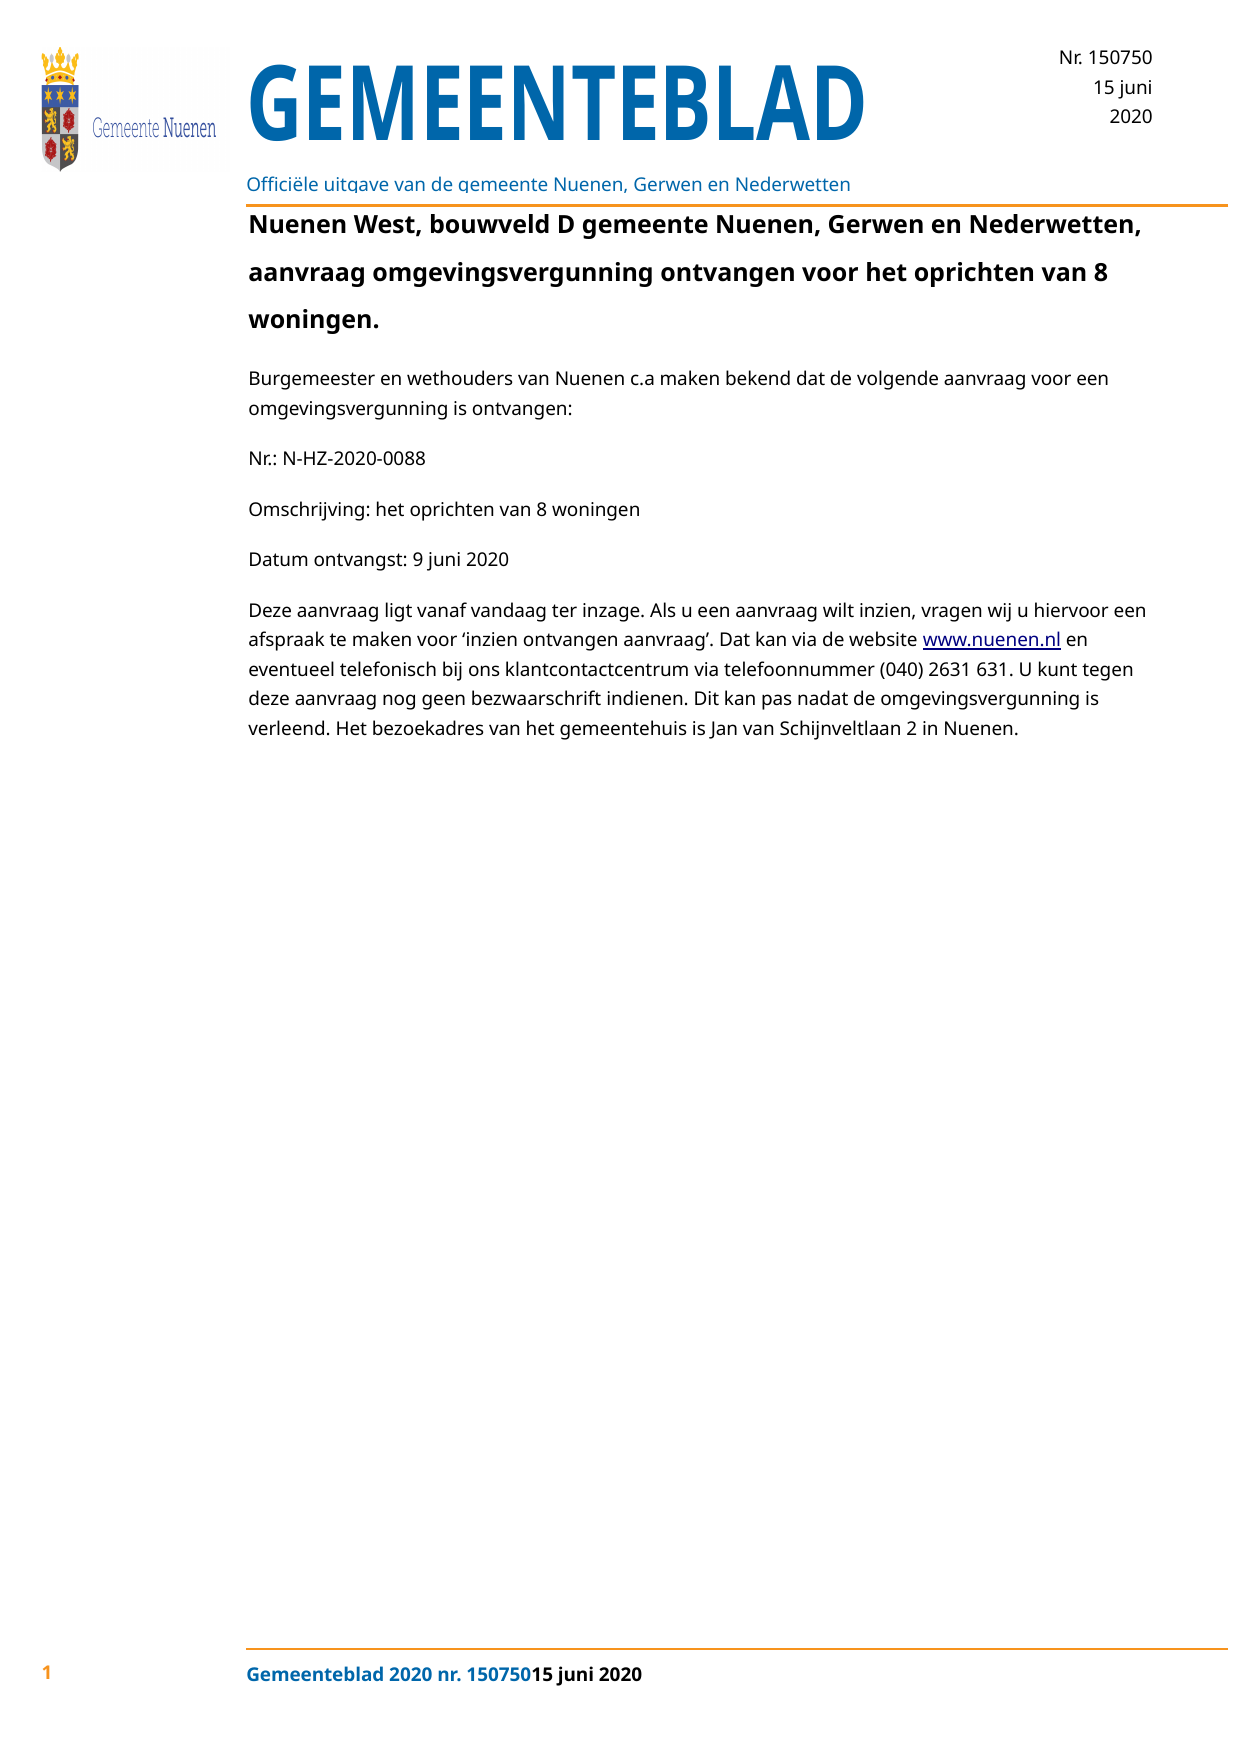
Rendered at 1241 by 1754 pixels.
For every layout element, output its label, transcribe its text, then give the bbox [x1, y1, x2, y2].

text Deze aanvraag ligt vanaf vandaag ter inzage. Als u een aanvraag wilt inzien, vragen wij u hiervoor een afspraak te maken voor ‘inzien ontvangen aanvraag’. Dat kan via de website www.nuenen.nl en eventueel telefonisch bij ons klantcontactcentrum via telefoonnummer (040) 2631 631. U kunt tegen deze aanvraag nog geen bezwaarschrift indienen. Dit kan pas nadat de omgevingsvergunning is verleend. Het bezoekadres van het gemeentehuis is Jan van Schijnveltlaan 2 in Nuenen. [248, 597, 1152, 741]
picture [41, 47, 231, 172]
text Datum ontvangst: 9 juni 2020 [248, 546, 1152, 572]
text Burgemeester en wethouders van Nuenen c.a maken bekend dat de volgende aanvraag voor een omgevingsvergunning is ontvangen: [248, 366, 1152, 421]
text Omschrijving: het oprichten van 8 woningen [248, 496, 1152, 522]
text Nr.: N-HZ-2020-0088 [248, 446, 1152, 471]
text Nuenen West, bouwveld D gemeente Nuenen, Gerwen en Nederwetten, aanvraag omgevingsvergunning ontvangen voor het oprichten van 8 woningen. [248, 207, 1152, 336]
